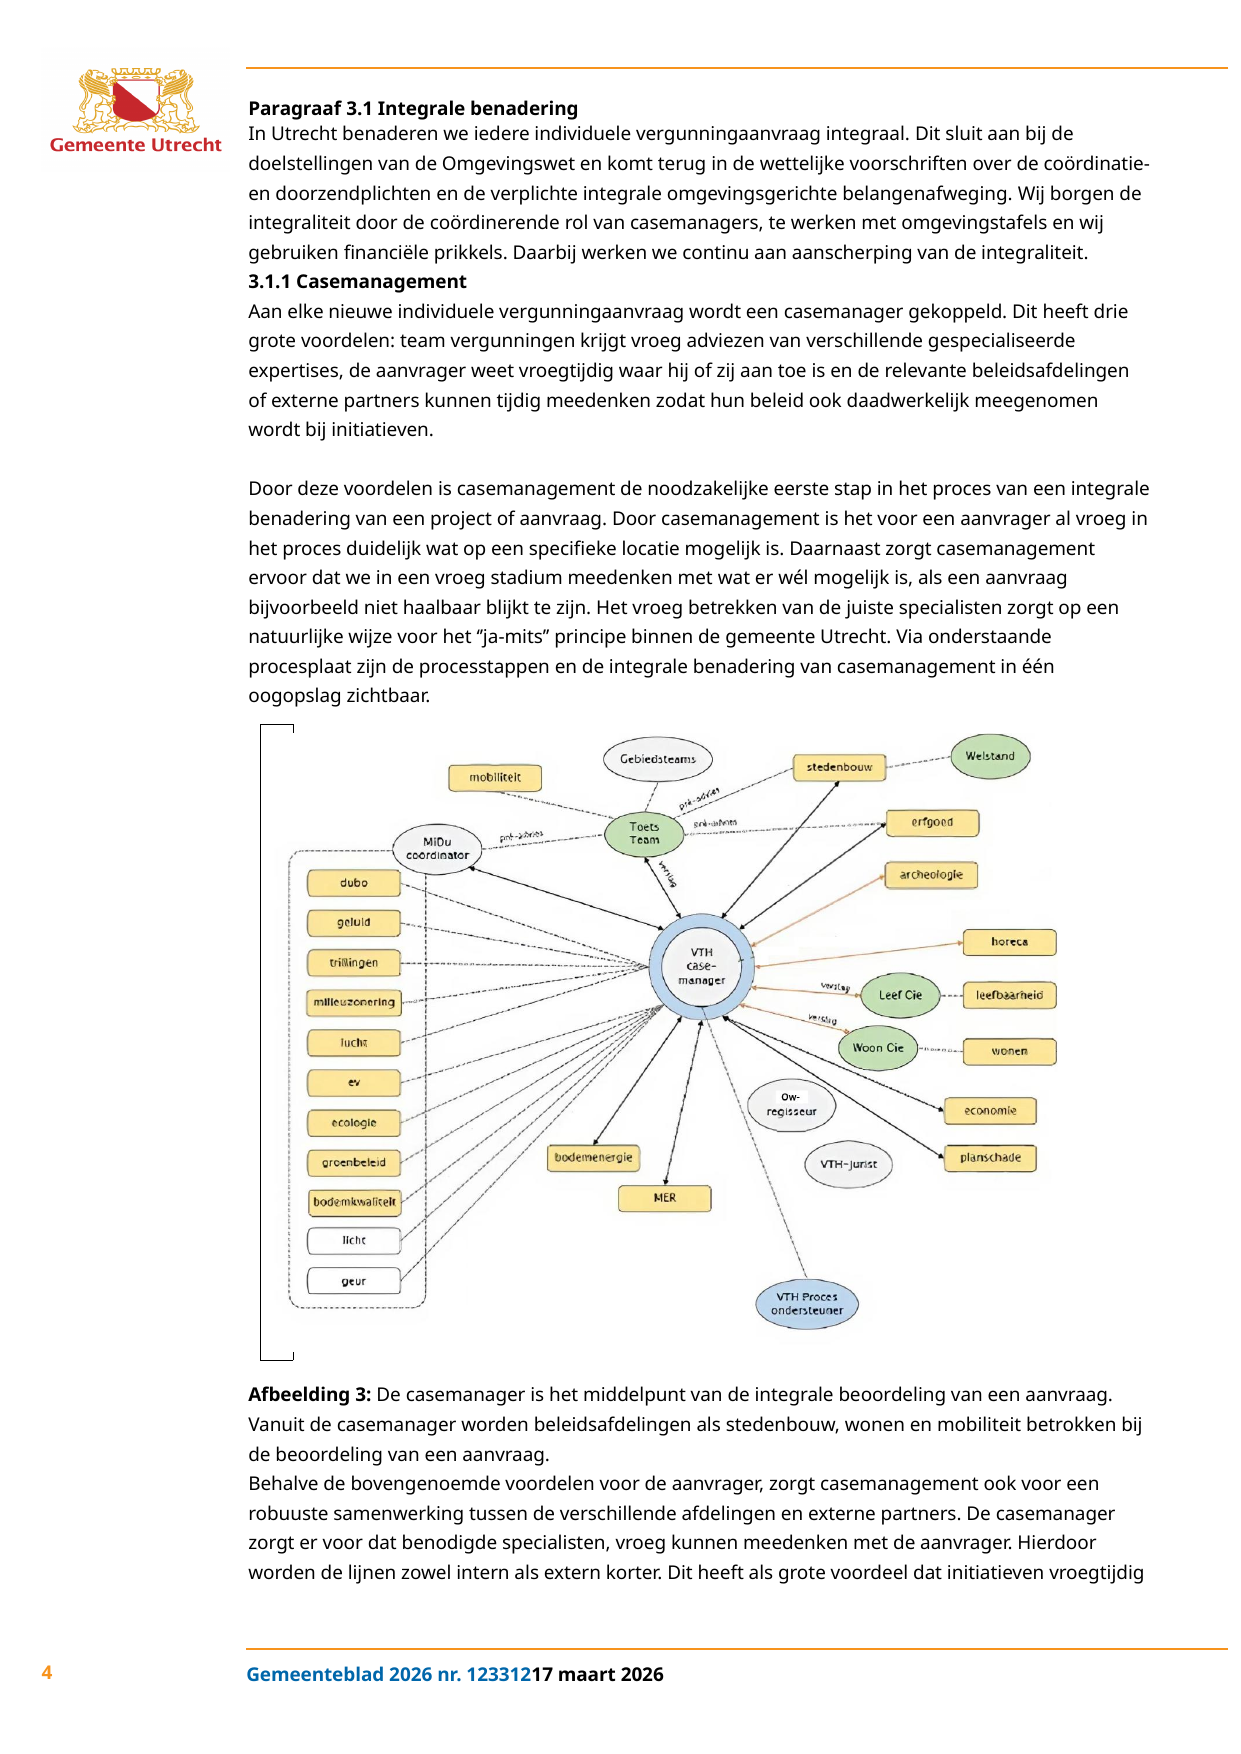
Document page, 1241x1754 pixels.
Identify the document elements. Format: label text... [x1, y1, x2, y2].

text Door deze voordelen is casemanagement de noodzakelijke eerste stap in het proces van een integrale benadering van een project of aanvraag. Door casemanagement is het voor een aanvrager al vroeg in het proces duidelijk wat op een specifieke locatie mogelijk is. Daarnaast zorgt casemanagement ervoor dat we in een vroeg stadium meedenken met wat er wél mogelijk is, als een aanvraag bijvoorbeeld niet haalbaar blijkt te zijn. Het vroeg betrekken van de juiste specialisten zorgt op een natuurlijke wijze voor het ‘’ja-mits’’ principe binnen de gemeente Utrecht. Via onderstaande procesplaat zijn de processtappen en de integrale benadering van casemanagement in één oogopslag zichtbaar. [248, 476, 1152, 708]
picture [268, 733, 1166, 1352]
text In Utrecht benaderen we iedere individuele vergunningaanvraag integraal. Dit sluit aan bij de doelstellingen van de Omgevingswet en komt terug in de wettelijke voorschriften over de coördinatie- en doorzendplichten en de verplichte integrale omgevingsgerichte belangenafweging. Wij borgen de integraliteit door de coördinerende rol van casemanagers, te werken met omgevingstafels en wij gebruiken financiële prikkels. Daarbij werken we continu aan aanscherping van de integraliteit. [248, 121, 1152, 264]
text Paragraaf 3.1 Integrale benadering [248, 95, 1152, 121]
text Behalve de bovengenoemde voordelen voor de aanvrager, zorgt casemanagement ook voor een robuuste samenwerking tussen de verschillende afdelingen en externe partners. De casemanager zorgt er voor dat benodigde specialisten, vroeg kunnen meedenken met de aanvrager. Hierdoor worden de lijnen zowel intern als extern korter. Dit heeft als grote voordeel dat initiatieven vroegtijdig [248, 1470, 1152, 1585]
text Aan elke nieuwe individuele vergunningaanvraag wordt een casemanager gekoppeld. Dit heeft drie grote voordelen: team vergunningen krijgt vroeg adviezen van verschillende gespecialiseerde expertises, de aanvrager weet vroegtijdig waar hij of zij aan toe is en de relevante beleidsafdelingen of externe partners kunnen tijdig meedenken zodat hun beleid ook daadwerkelijk meegenomen wordt bij initiatieven. [248, 298, 1152, 442]
picture [41, 47, 231, 172]
text Afbeelding 3: De casemanager is het middelpunt van de integrale beoordeling van een aanvraag. Vanuit de casemanager worden beleidsafdelingen als stedenbouw, wonen en mobiliteit betrokken bij de beoordeling van een aanvraag. [248, 1382, 1152, 1467]
text 3.1.1 Casemanagement [248, 268, 1152, 294]
